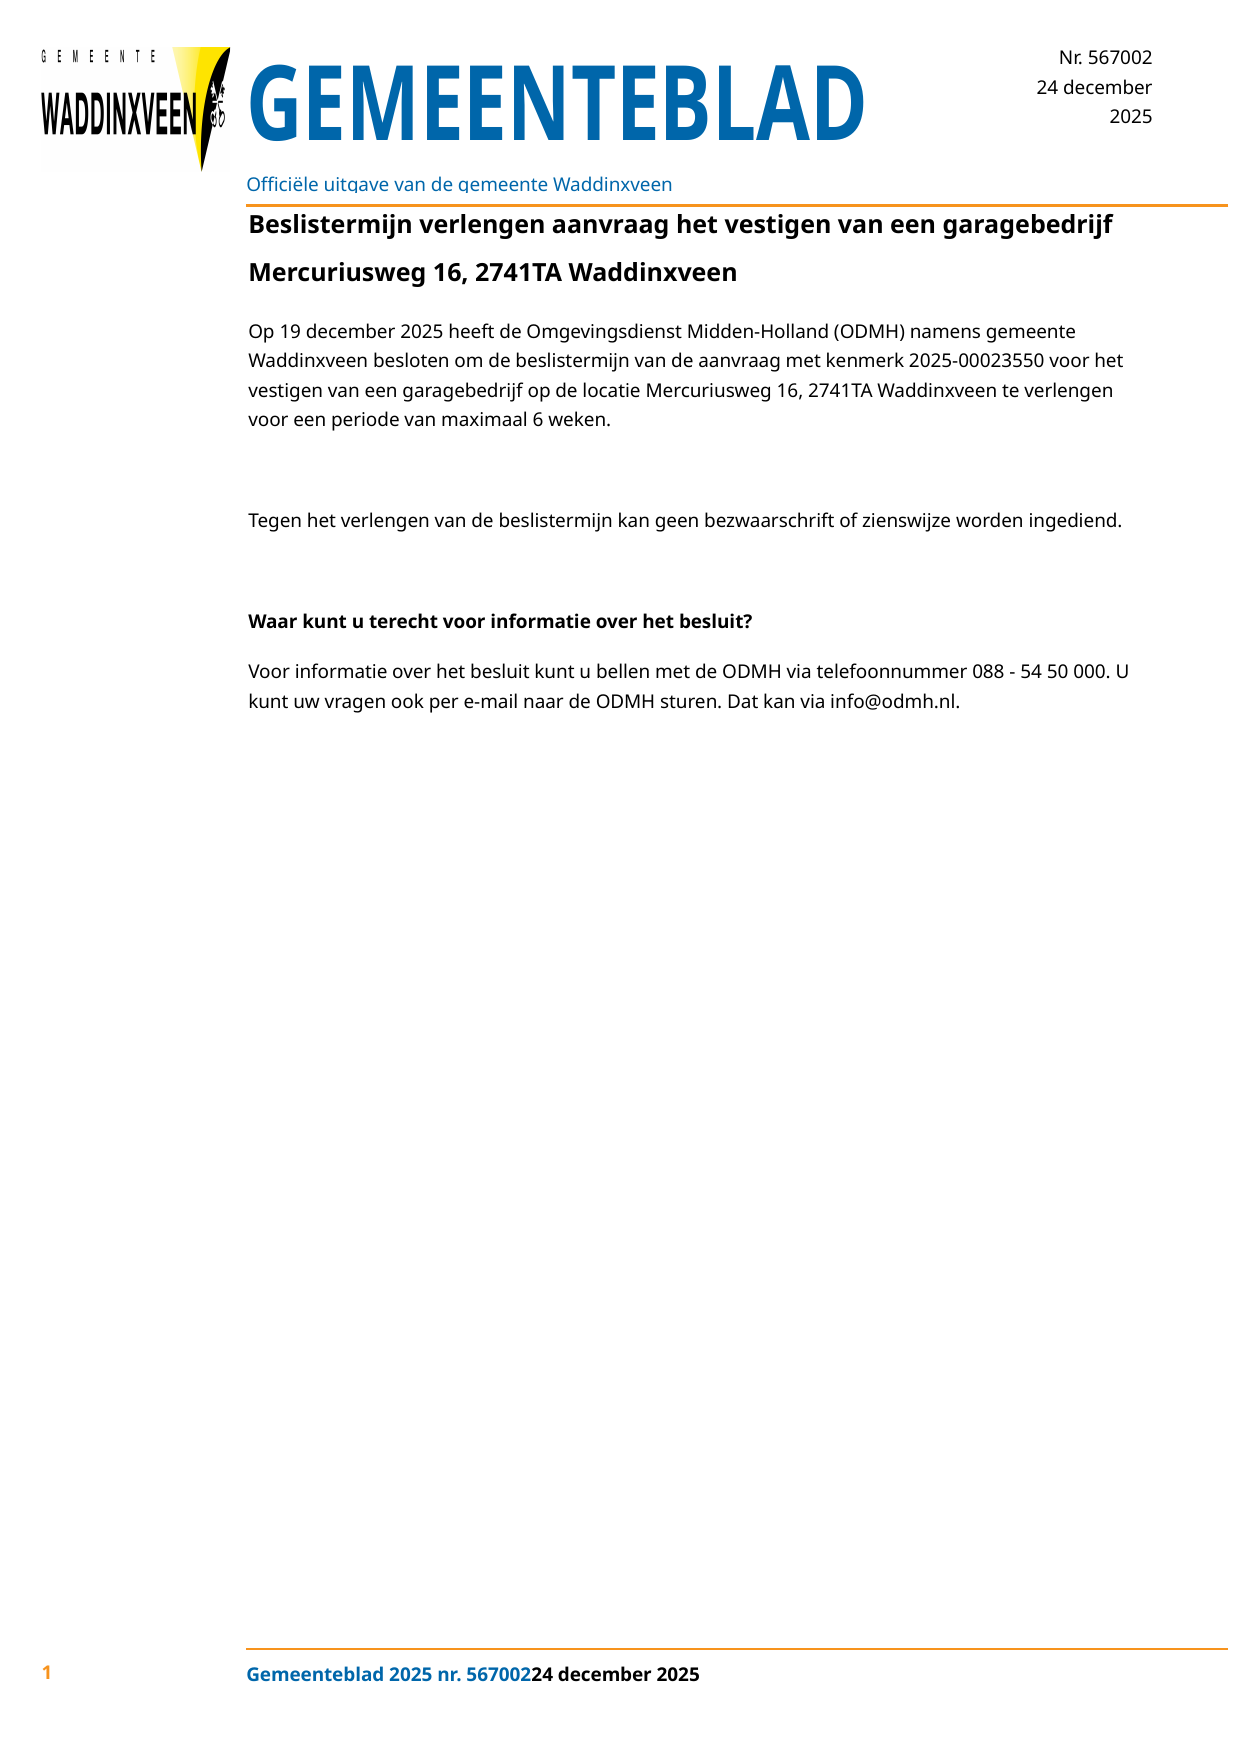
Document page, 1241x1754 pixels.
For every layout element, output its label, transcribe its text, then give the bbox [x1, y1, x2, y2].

text Voor informatie over het besluit kunt u bellen met de ODMH via telefoonnummer 088 - 54 50 000. U kunt uw vragen ook per e-mail naar de ODMH sturen. Dat kan via info@odmh.nl. [248, 659, 1152, 714]
text Op 19 december 2025 heeft de Omgevingsdienst Midden-Holland (ODMH) namens gemeente Waddinxveen besloten om de beslistermijn van de aanvraag met kenmerk 2025-00023550 voor het vestigen van een garagebedrijf op de locatie Mercuriusweg 16, 2741TA Waddinxveen te verlengen voor een periode van maximaal 6 weken. [248, 318, 1152, 432]
text Tegen het verlengen van de beslistermijn kan geen bezwaarschrift of zienswijze worden ingediend. [248, 507, 1152, 533]
text Beslistermijn verlengen aanvraag het vestigen van een garagebedrijf Mercuriusweg 16, 2741TA Waddinxveen [248, 207, 1152, 288]
text Waar kunt u terecht voor informatie over het besluit? [248, 608, 1152, 634]
picture [41, 47, 231, 172]
